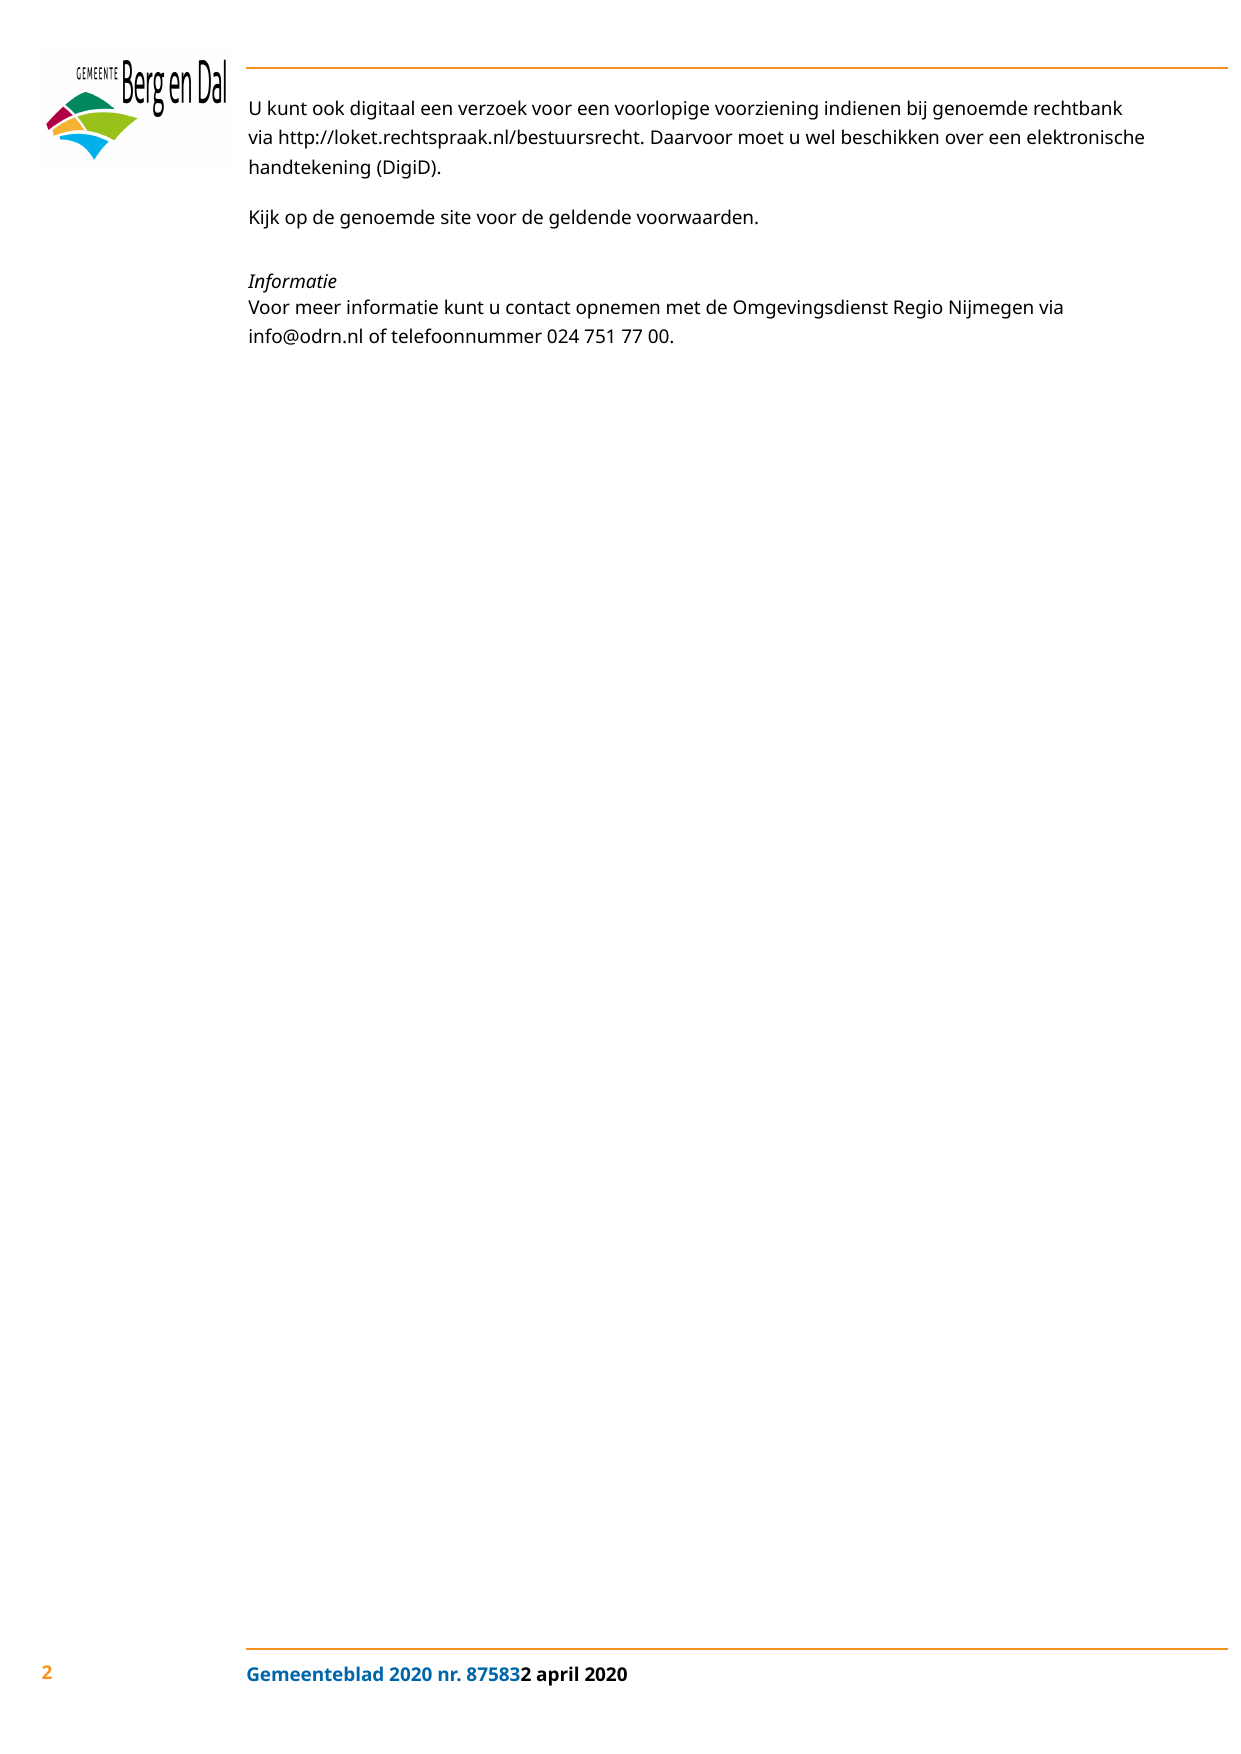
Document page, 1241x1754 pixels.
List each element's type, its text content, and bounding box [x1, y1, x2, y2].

picture [41, 47, 231, 172]
text U kunt ook digitaal een verzoek voor een voorlopige voorziening indienen bij genoemde rechtbank via http://loket.rechtspraak.nl/bestuursrecht. Daarvoor moet u wel beschikken over een elektronische handtekening (DigiD). [248, 95, 1152, 180]
text Kijk op de genoemde site voor de geldende voorwaarden. [248, 204, 1152, 230]
text Voor meer informatie kunt u contact opnemen met de Omgevingsdienst Regio Nijmegen via info@odrn.nl of telefoonnummer 024 751 77 00. [248, 294, 1152, 349]
text Informatie [248, 268, 1152, 294]
